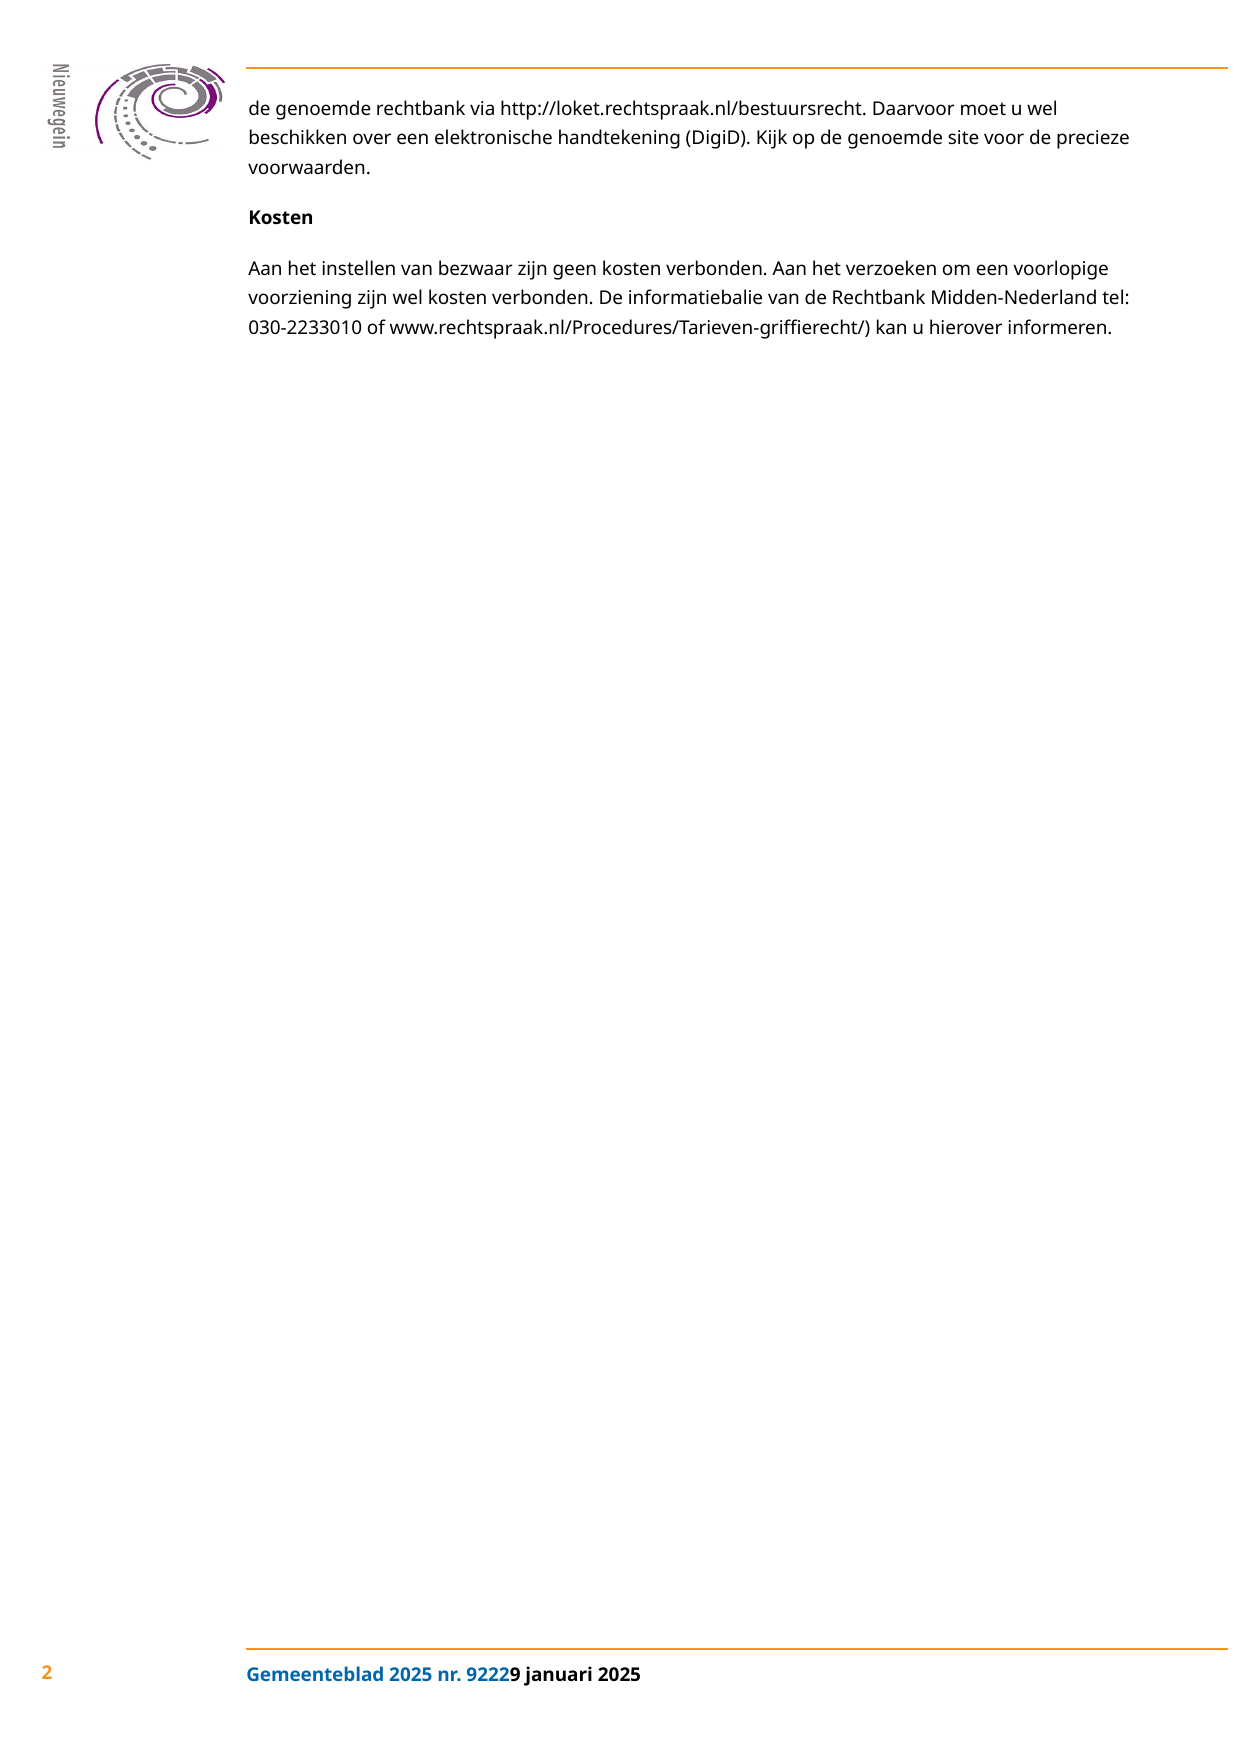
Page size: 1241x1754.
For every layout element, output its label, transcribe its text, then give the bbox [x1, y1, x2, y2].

picture [41, 47, 231, 172]
text Kosten [248, 204, 1152, 230]
text Aan het instellen van bezwaar zijn geen kosten verbonden. Aan het verzoeken om een voorlopige voorziening zijn wel kosten verbonden. De informatiebalie van de Rechtbank Midden-Nederland tel: 030-2233010 of www.rechtspraak.nl/Procedures/Tarieven-griffierecht/) kan u hierover informeren. [248, 255, 1152, 340]
text de genoemde rechtbank via http://loket.rechtspraak.nl/bestuursrecht. Daarvoor moet u wel beschikken over een elektronische handtekening (DigiD). Kijk op de genoemde site voor de precieze voorwaarden. [248, 95, 1152, 180]
